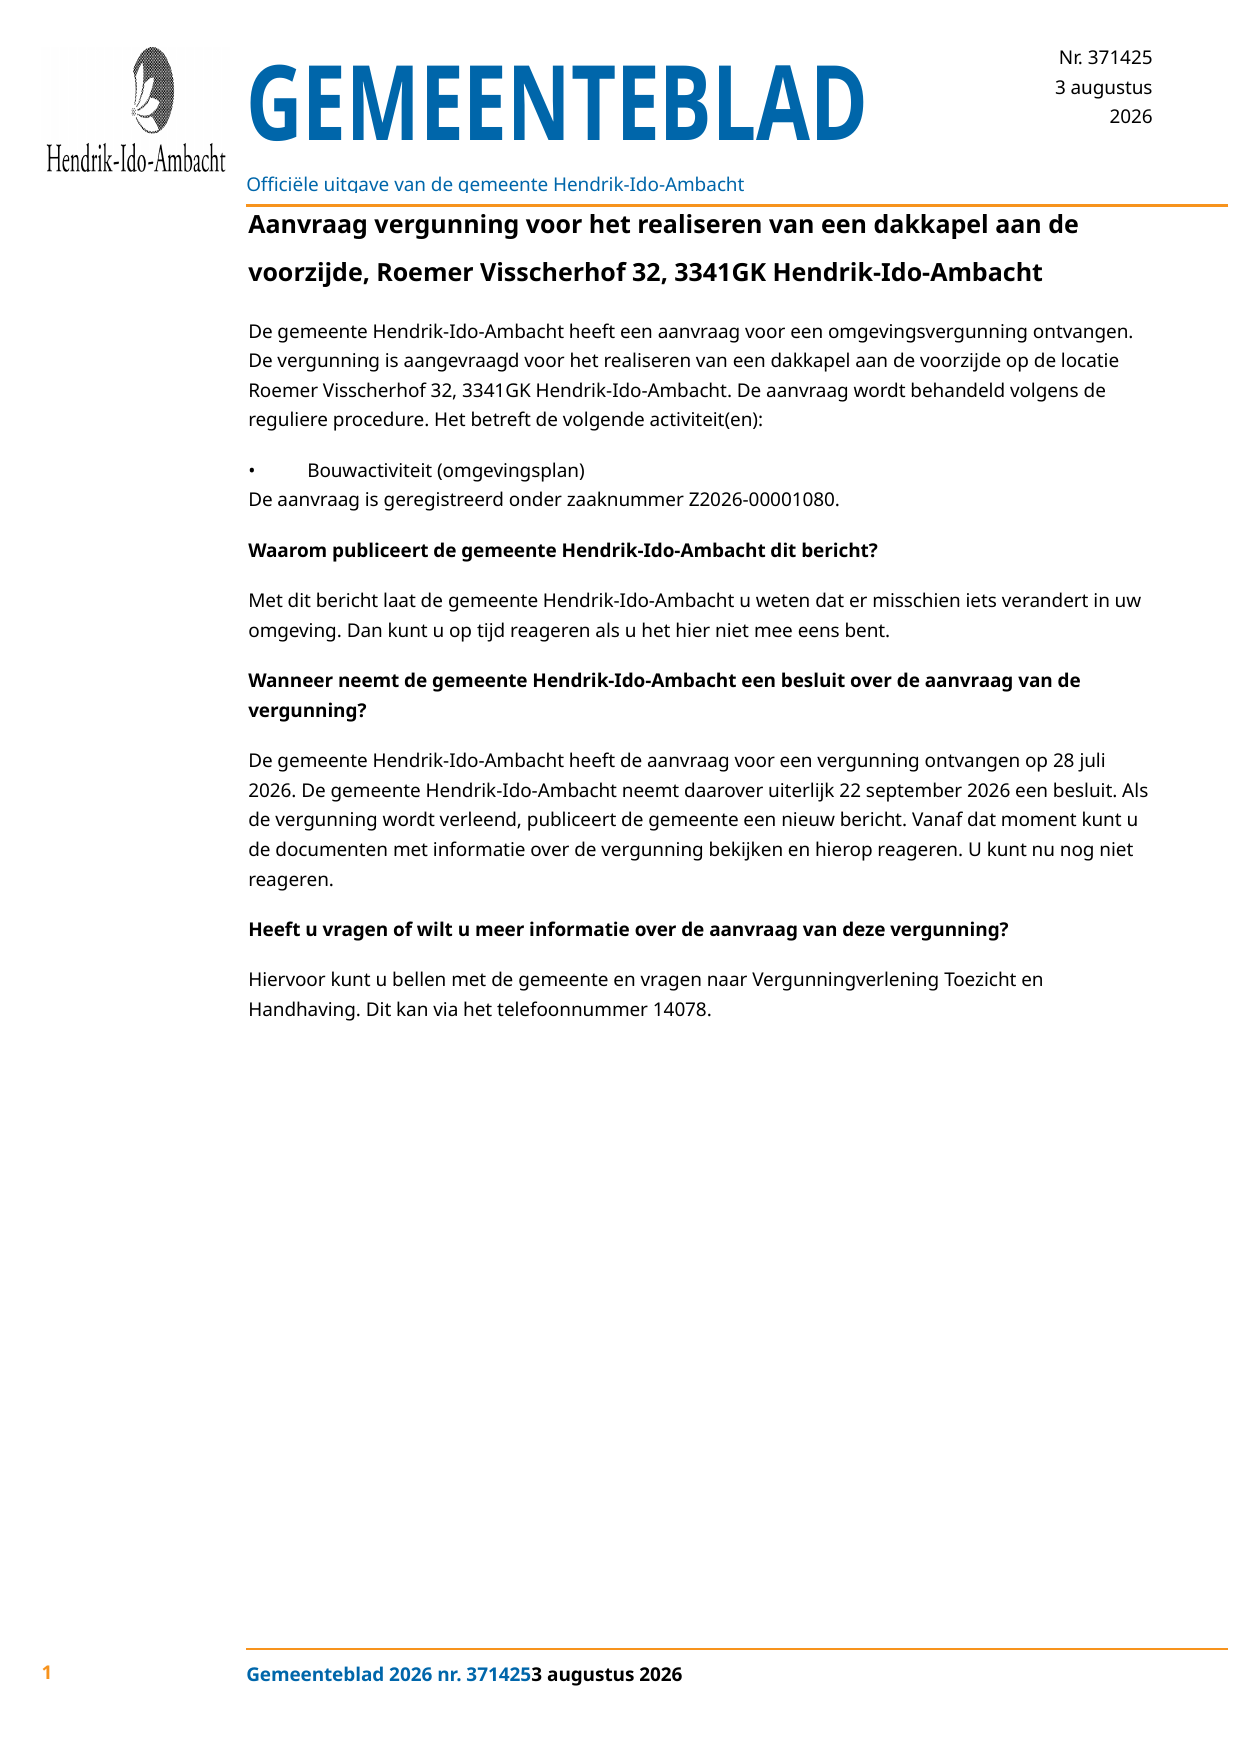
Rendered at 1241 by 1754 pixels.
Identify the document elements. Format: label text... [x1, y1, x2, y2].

list Bouwactiviteit (omgevingsplan) [248, 457, 1152, 483]
text Aanvraag vergunning voor het realiseren van een dakkapel aan de voorzijde, Roemer Visscherhof 32, 3341GK Hendrik-Ido-Ambacht [248, 207, 1152, 288]
text Heeft u vragen of wilt u meer informatie over de aanvraag van deze vergunning? [248, 916, 1152, 942]
text Wanneer neemt de gemeente Hendrik-Ido-Ambacht een besluit over de aanvraag van de vergunning? [248, 667, 1152, 723]
text Waarom publiceert de gemeente Hendrik-Ido-Ambacht dit bericht? [248, 537, 1152, 563]
picture [41, 47, 231, 172]
text De aanvraag is geregistreerd onder zaaknummer Z2026-00001080. [248, 487, 1152, 512]
text Met dit bericht laat de gemeente Hendrik-Ido-Ambacht u weten dat er misschien iets verandert in uw omgeving. Dan kunt u op tijd reageren als u het hier niet mee eens bent. [248, 587, 1152, 643]
text Hiervoor kunt u bellen met de gemeente en vragen naar Vergunningverlening Toezicht en Handhaving. Dit kan via het telefoonnummer 14078. [248, 967, 1152, 1022]
text De gemeente Hendrik-Ido-Ambacht heeft de aanvraag voor een vergunning ontvangen op 28 juli 2026. De gemeente Hendrik-Ido-Ambacht neemt daarover uiterlijk 22 september 2026 een besluit. Als de vergunning wordt verleend, publiceert de gemeente een nieuw bericht. Vanaf dat moment kunt u de documenten met informatie over de vergunning bekijken en hierop reageren. U kunt nu nog niet reageren. [248, 747, 1152, 892]
text De gemeente Hendrik-Ido-Ambacht heeft een aanvraag voor een omgevingsvergunning ontvangen. De vergunning is aangevraagd voor het realiseren van een dakkapel aan de voorzijde op de locatie Roemer Visscherhof 32, 3341GK Hendrik-Ido-Ambacht. De aanvraag wordt behandeld volgens de reguliere procedure. Het betreft de volgende activiteit(en): [248, 318, 1152, 432]
